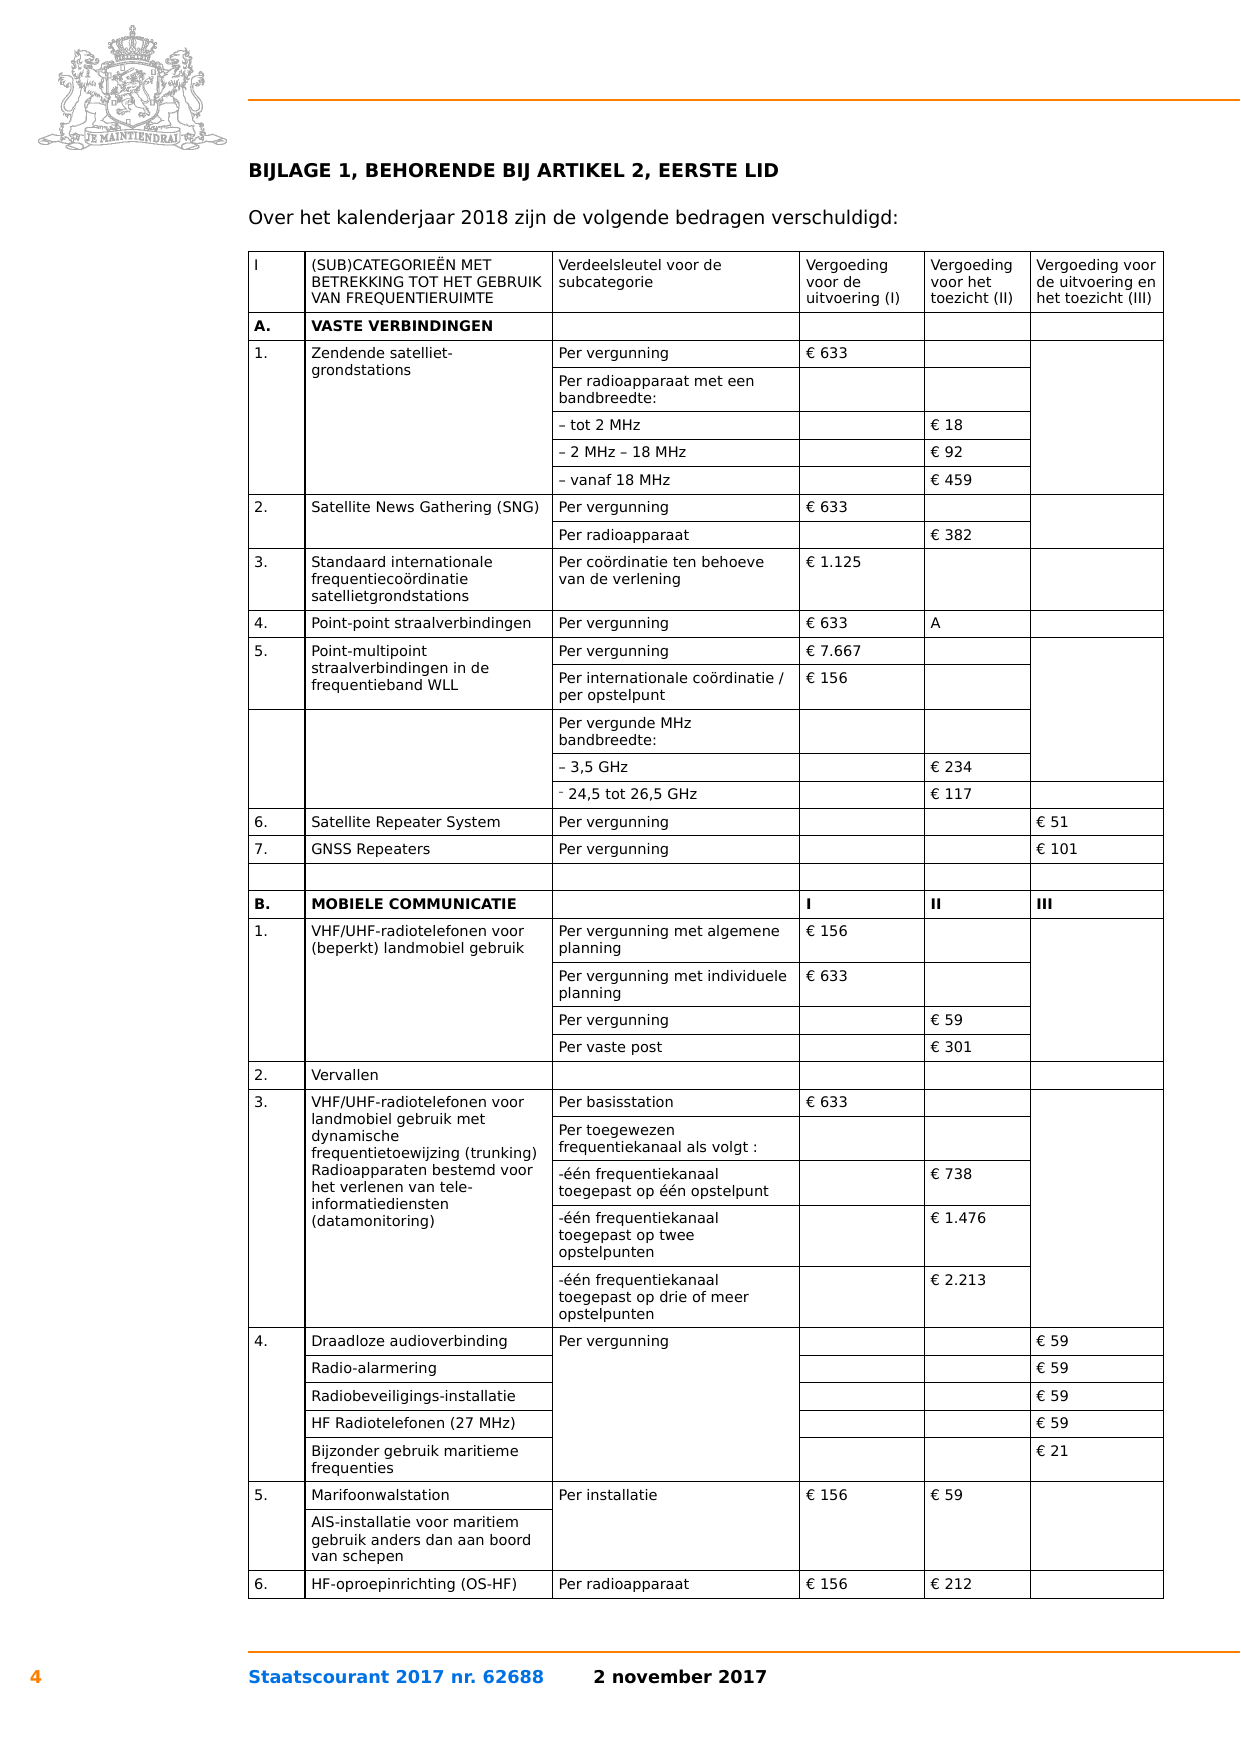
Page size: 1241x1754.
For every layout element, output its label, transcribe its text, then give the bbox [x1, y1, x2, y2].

picture [38, 25, 227, 150]
table_cell Per vergunning [553, 638, 799, 664]
table_cell [925, 710, 1030, 753]
table_cell [800, 1411, 924, 1437]
table_cell € 156 [800, 1482, 924, 1570]
table_cell Per vergunde MHz bandbreedte: [553, 710, 799, 753]
table_cell [1031, 1482, 1163, 1570]
table_cell II [925, 891, 1030, 917]
table_cell [553, 864, 799, 890]
table_cell [925, 1356, 1030, 1382]
table_cell [249, 710, 304, 808]
table_cell [800, 1438, 924, 1481]
table_cell € 301 [925, 1035, 1030, 1061]
table_cell – 24,5 tot 26,5 GHz [553, 782, 799, 808]
table_cell € 59 [925, 1007, 1030, 1034]
table_cell Satellite Repeater System [306, 809, 552, 835]
table_cell [1031, 1090, 1163, 1327]
table_cell € 234 [925, 754, 1030, 781]
table_cell Per basisstation [553, 1090, 799, 1116]
table_cell [925, 313, 1030, 339]
table_cell [1031, 638, 1163, 781]
table_cell [800, 1383, 924, 1409]
table_cell € 59 [1031, 1411, 1163, 1437]
table_cell Per radioapparaat met een bandbreedte: [553, 368, 799, 411]
table_cell Per vaste post [553, 1035, 799, 1061]
table_cell 3. [249, 549, 304, 609]
table_cell [800, 440, 924, 466]
table_cell VASTE VERBINDINGEN [306, 313, 552, 339]
table_cell [925, 341, 1030, 367]
table_cell -één frequentiekanaal toegepast op drie of meer opstelpunten [553, 1267, 799, 1327]
table_cell 1. [249, 341, 304, 493]
table_cell [925, 368, 1030, 411]
table_cell [800, 412, 924, 439]
table_cell [800, 1206, 924, 1266]
table_cell [800, 1328, 924, 1355]
table_cell [800, 1356, 924, 1382]
table_cell [1031, 1062, 1163, 1088]
table_cell Per vergunning [553, 809, 799, 835]
table_cell € 59 [1031, 1356, 1163, 1382]
table_cell Per toegewezen frequentiekanaal als volgt : [553, 1117, 799, 1160]
table_cell 5. [249, 638, 304, 709]
table_cell € 633 [800, 341, 924, 367]
table_cell [925, 495, 1030, 521]
table_cell [800, 522, 924, 548]
table_cell Per vergunning met individuele planning [553, 963, 799, 1006]
table_cell € 156 [800, 665, 924, 709]
table_cell [553, 891, 799, 917]
table_cell [925, 1411, 1030, 1437]
table_cell 1. [249, 919, 304, 1061]
table_cell € 21 [1031, 1438, 1163, 1481]
table_cell [800, 1035, 924, 1061]
table_cell [925, 1062, 1030, 1088]
table_cell HF-oproepinrichting (OS-HF) [306, 1571, 552, 1597]
table_cell € 51 [1031, 809, 1163, 835]
table_cell Per coördinatie ten behoeve van de verlening [553, 549, 799, 609]
table_cell Draadloze audioverbinding [306, 1328, 552, 1355]
table_cell [800, 754, 924, 781]
table_cell € 59 [1031, 1383, 1163, 1409]
table_cell € 382 [925, 522, 1030, 548]
table_cell 6. [249, 1571, 304, 1597]
table_cell € 212 [925, 1571, 1030, 1597]
table_cell € 633 [800, 495, 924, 521]
table_cell I [800, 891, 924, 917]
table_cell – 3,5 GHz [553, 754, 799, 781]
table_cell € 18 [925, 412, 1030, 439]
table_cell Per vergunning [553, 341, 799, 367]
table_cell € 101 [1031, 836, 1163, 863]
table_cell € 633 [800, 963, 924, 1006]
table_cell Per vergunning [553, 611, 799, 637]
table_cell € 633 [800, 611, 924, 637]
table_cell € 738 [925, 1161, 1030, 1204]
table_cell [1031, 782, 1163, 808]
table_cell [925, 1328, 1030, 1355]
table_cell [800, 1007, 924, 1034]
table_cell MOBIELE COMMUNICATIE [306, 891, 552, 917]
table_cell [925, 1090, 1030, 1116]
table_cell GNSS Repeaters [306, 836, 552, 863]
subtitle BIJLAGE 1, BEHORENDE BIJ ARTIKEL 2, EERSTE LID [248, 160, 1163, 182]
table_cell Satellite News Gathering (SNG) [306, 495, 552, 548]
table_cell [925, 549, 1030, 609]
table_cell [925, 919, 1030, 962]
table_cell Point-multipoint straalverbindingen in de frequentieband WLL [306, 638, 552, 709]
table_cell [925, 665, 1030, 709]
table_cell Per vergunning [553, 495, 799, 521]
table_cell – tot 2 MHz [553, 412, 799, 439]
table_cell [800, 864, 924, 890]
table_cell [800, 313, 924, 339]
table_cell HF Radiotelefonen (27 MHz) [306, 1411, 552, 1437]
table_cell 5. [249, 1482, 304, 1570]
table_cell Standaard internationale frequentiecoördinatie satellietgrondstations [306, 549, 552, 609]
table_cell € 1.476 [925, 1206, 1030, 1266]
table_cell 4. [249, 1328, 304, 1481]
table_cell Bijzonder gebruik maritieme frequenties [306, 1438, 552, 1481]
table_cell [800, 1267, 924, 1327]
table_cell [1031, 1571, 1163, 1597]
table_cell [249, 864, 304, 890]
table_cell Radiobeveiligings-installatie [306, 1383, 552, 1409]
table_cell III [1031, 891, 1163, 917]
table_cell 7. [249, 836, 304, 863]
table_cell € 59 [1031, 1328, 1163, 1355]
table_cell [800, 1062, 924, 1088]
table_header (SUB)CATEGORIEËN MET BETREKKING TOT HET GEBRUIK VAN FREQUENTIERUIMTE [306, 252, 552, 312]
table_header Vergoeding voor de uitvoering en het toezicht (III) [1031, 252, 1163, 312]
table_cell [925, 1383, 1030, 1409]
table_cell € 59 [925, 1482, 1030, 1570]
table_cell [1031, 919, 1163, 1061]
table_cell [800, 1161, 924, 1204]
table_cell [800, 1117, 924, 1160]
table_cell 6. [249, 809, 304, 835]
table_cell [1031, 864, 1163, 890]
table_cell VHF/UHF-radiotelefonen voor (beperkt) landmobiel gebruik [306, 919, 552, 1061]
table_cell Per vergunning met algemene planning [553, 919, 799, 962]
table_cell 3. [249, 1090, 304, 1327]
table_header I [249, 252, 304, 312]
table_cell Per radioapparaat [553, 522, 799, 548]
table_cell [925, 809, 1030, 835]
table_cell € 1.125 [800, 549, 924, 609]
table_cell € 156 [800, 1571, 924, 1597]
table_cell [925, 1438, 1030, 1481]
table_cell A [925, 611, 1030, 637]
table_header Verdeelsleutel voor de subcategorie [553, 252, 799, 312]
table_cell Per internationale coördinatie / per opstelpunt [553, 665, 799, 709]
table_cell [800, 368, 924, 411]
table_cell B. [249, 891, 304, 917]
table_cell [925, 963, 1030, 1006]
table_cell VHF/UHF-radiotelefonen voor landmobiel gebruik met dynamische frequentietoewijzing (trunking) Radioapparaten bestemd voor het verlenen van tele-informatiediensten (datamonitoring) [306, 1090, 552, 1327]
table_cell Point-point straalverbindingen [306, 611, 552, 637]
table_cell Marifoonwalstation [306, 1482, 552, 1509]
table_cell Vervallen [306, 1062, 552, 1088]
text Over het kalenderjaar 2018 zijn de volgende bedragen verschuldigd: [248, 207, 1163, 229]
table_cell [1031, 549, 1163, 609]
table_cell [800, 782, 924, 808]
table_cell -één frequentiekanaal toegepast op twee opstelpunten [553, 1206, 799, 1266]
table_cell € 7.667 [800, 638, 924, 664]
table_cell Radio-alarmering [306, 1356, 552, 1382]
table_cell [1031, 313, 1163, 339]
table_cell € 2.213 [925, 1267, 1030, 1327]
table_cell [1031, 611, 1163, 637]
table_cell – vanaf 18 MHz [553, 467, 799, 493]
table_cell € 117 [925, 782, 1030, 808]
table_cell [306, 864, 552, 890]
table_cell [800, 467, 924, 493]
table_header Vergoeding voor het toezicht (II) [925, 252, 1030, 312]
table_cell Per vergunning [553, 1328, 799, 1481]
table_cell [800, 809, 924, 835]
table_cell Per radioapparaat [553, 1571, 799, 1597]
table_cell – 2 MHz – 18 MHz [553, 440, 799, 466]
table_header Vergoeding voor de uitvoering (I) [800, 252, 924, 312]
table_cell A. [249, 313, 304, 339]
table_cell € 633 [800, 1090, 924, 1116]
table_cell [925, 638, 1030, 664]
table_cell 2. [249, 495, 304, 548]
table_cell 4. [249, 611, 304, 637]
table_cell Per vergunning [553, 836, 799, 863]
table_cell € 156 [800, 919, 924, 962]
table_cell [1031, 495, 1163, 548]
table_cell € 459 [925, 467, 1030, 493]
table_cell Zendende satelliet-grondstations [306, 341, 552, 493]
table_cell [925, 864, 1030, 890]
table_cell Per installatie [553, 1482, 799, 1570]
table_cell [800, 710, 924, 753]
table_cell AIS-installatie voor maritiem gebruik anders dan aan boord van schepen [306, 1510, 552, 1570]
table_cell [925, 1117, 1030, 1160]
table_cell -één frequentiekanaal toegepast op één opstelpunt [553, 1161, 799, 1204]
table_cell € 92 [925, 440, 1030, 466]
table_cell [553, 313, 799, 339]
table_cell [306, 710, 552, 808]
table_cell [800, 836, 924, 863]
table_cell [925, 836, 1030, 863]
table_cell [553, 1062, 799, 1088]
table_cell [1031, 341, 1163, 493]
table_cell Per vergunning [553, 1007, 799, 1034]
table_cell 2. [249, 1062, 304, 1088]
